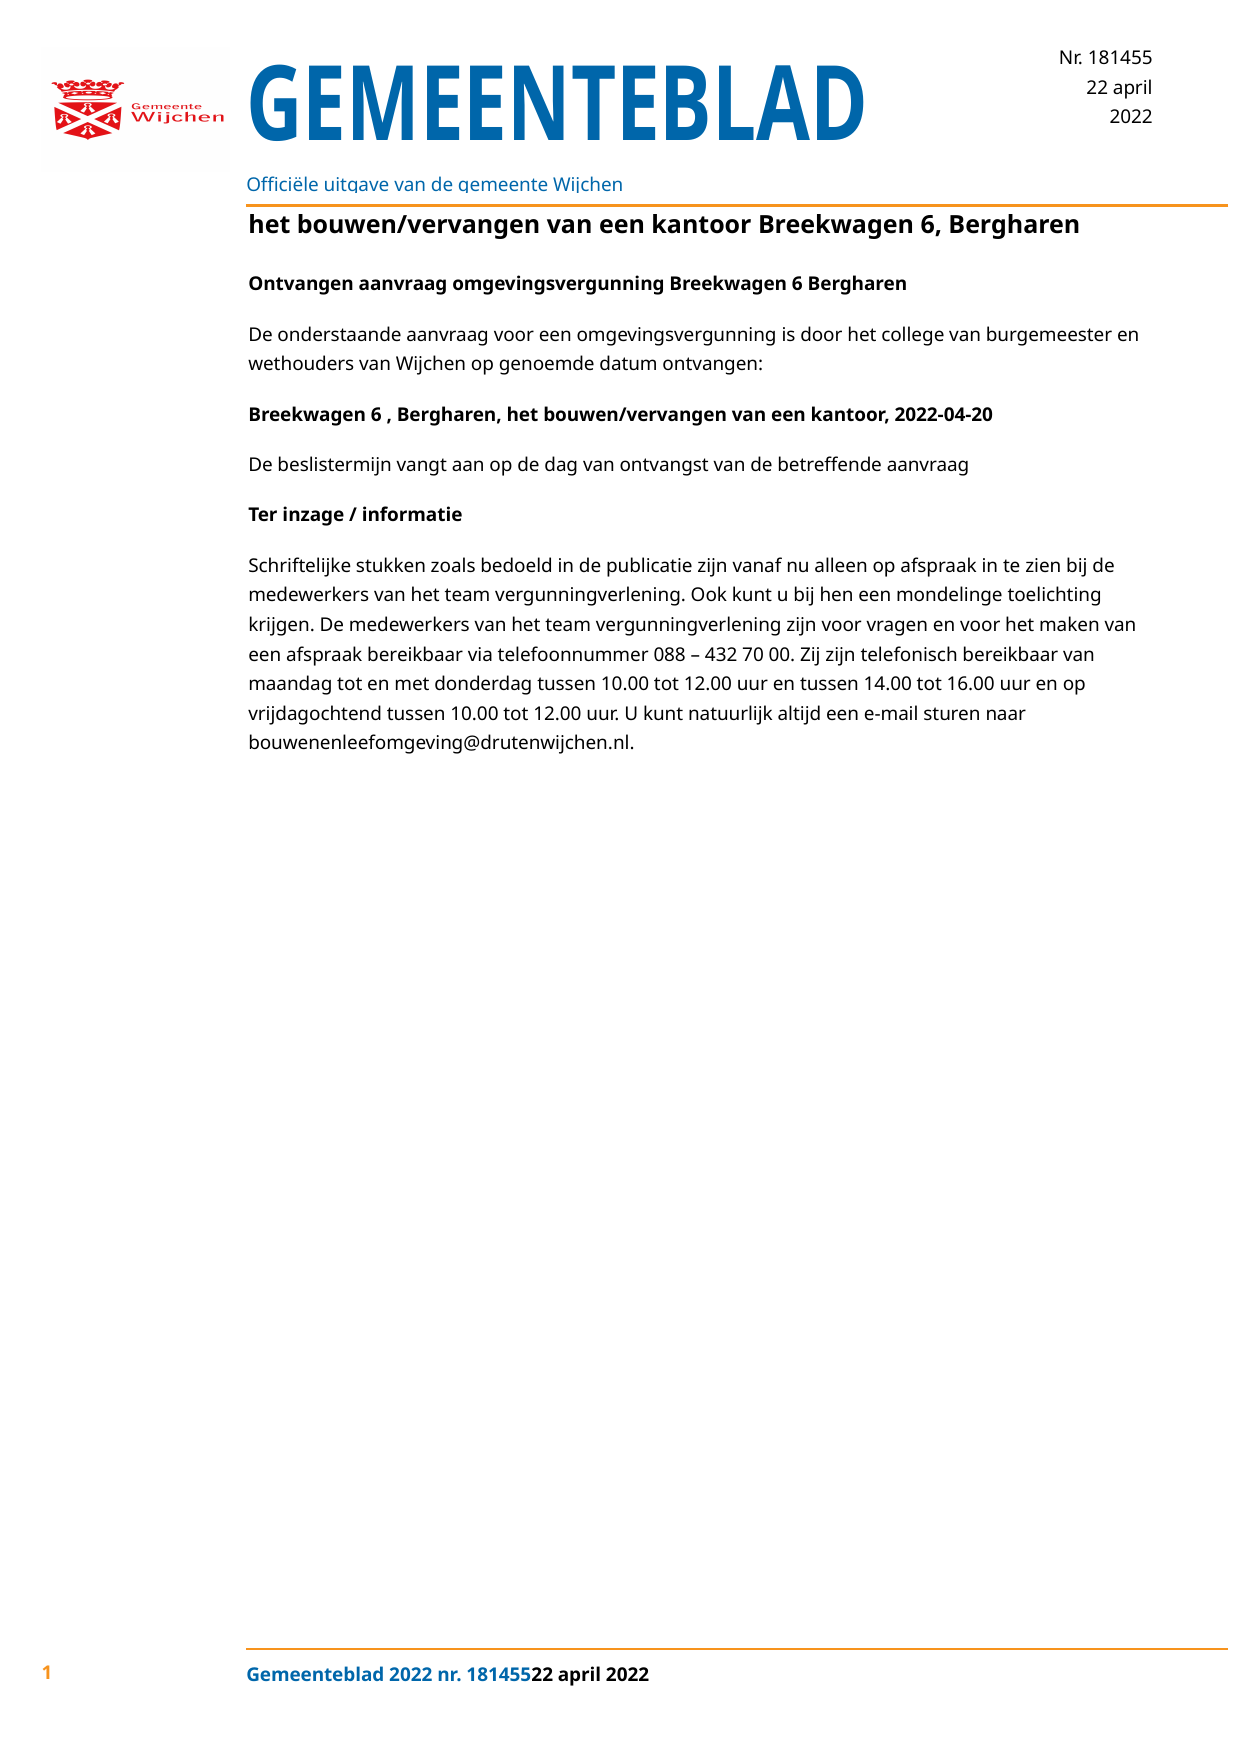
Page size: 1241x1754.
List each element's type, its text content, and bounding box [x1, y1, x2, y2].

text De onderstaande aanvraag voor een omgevingsvergunning is door het college van burgemeester en wethouders van Wijchen op genoemde datum ontvangen: [248, 321, 1152, 376]
text Ontvangen aanvraag omgevingsvergunning Breekwagen 6 Bergharen [248, 270, 1152, 296]
text Ter inzage / informatie [248, 502, 1152, 527]
text Schriftelijke stukken zoals bedoeld in de publicatie zijn vanaf nu alleen op afspraak in te zien bij de medewerkers van het team vergunningverlening. Ook kunt u bij hen een mondelinge toelichting krijgen. De medewerkers van het team vergunningverlening zijn voor vragen en voor het maken van een afspraak bereikbaar via telefoonnummer 088 – 432 70 00. Zij zijn telefonisch bereikbaar van maandag tot en met donderdag tussen 10.00 tot 12.00 uur en tussen 14.00 tot 16.00 uur en op vrijdagochtend tussen 10.00 tot 12.00 uur. U kunt natuurlijk altijd een e-mail sturen naar bouwenenleefomgeving@drutenwijchen.nl. [248, 552, 1152, 755]
text De beslistermijn vangt aan op de dag van ontvangst van de betreffende aanvraag [248, 451, 1152, 477]
text het bouwen/vervangen van een kantoor Breekwagen 6, Bergharen [248, 207, 1152, 241]
text Breekwagen 6 , Bergharen, het bouwen/vervangen van een kantoor, 2022-04-20 [248, 401, 1152, 426]
picture [41, 47, 231, 172]
